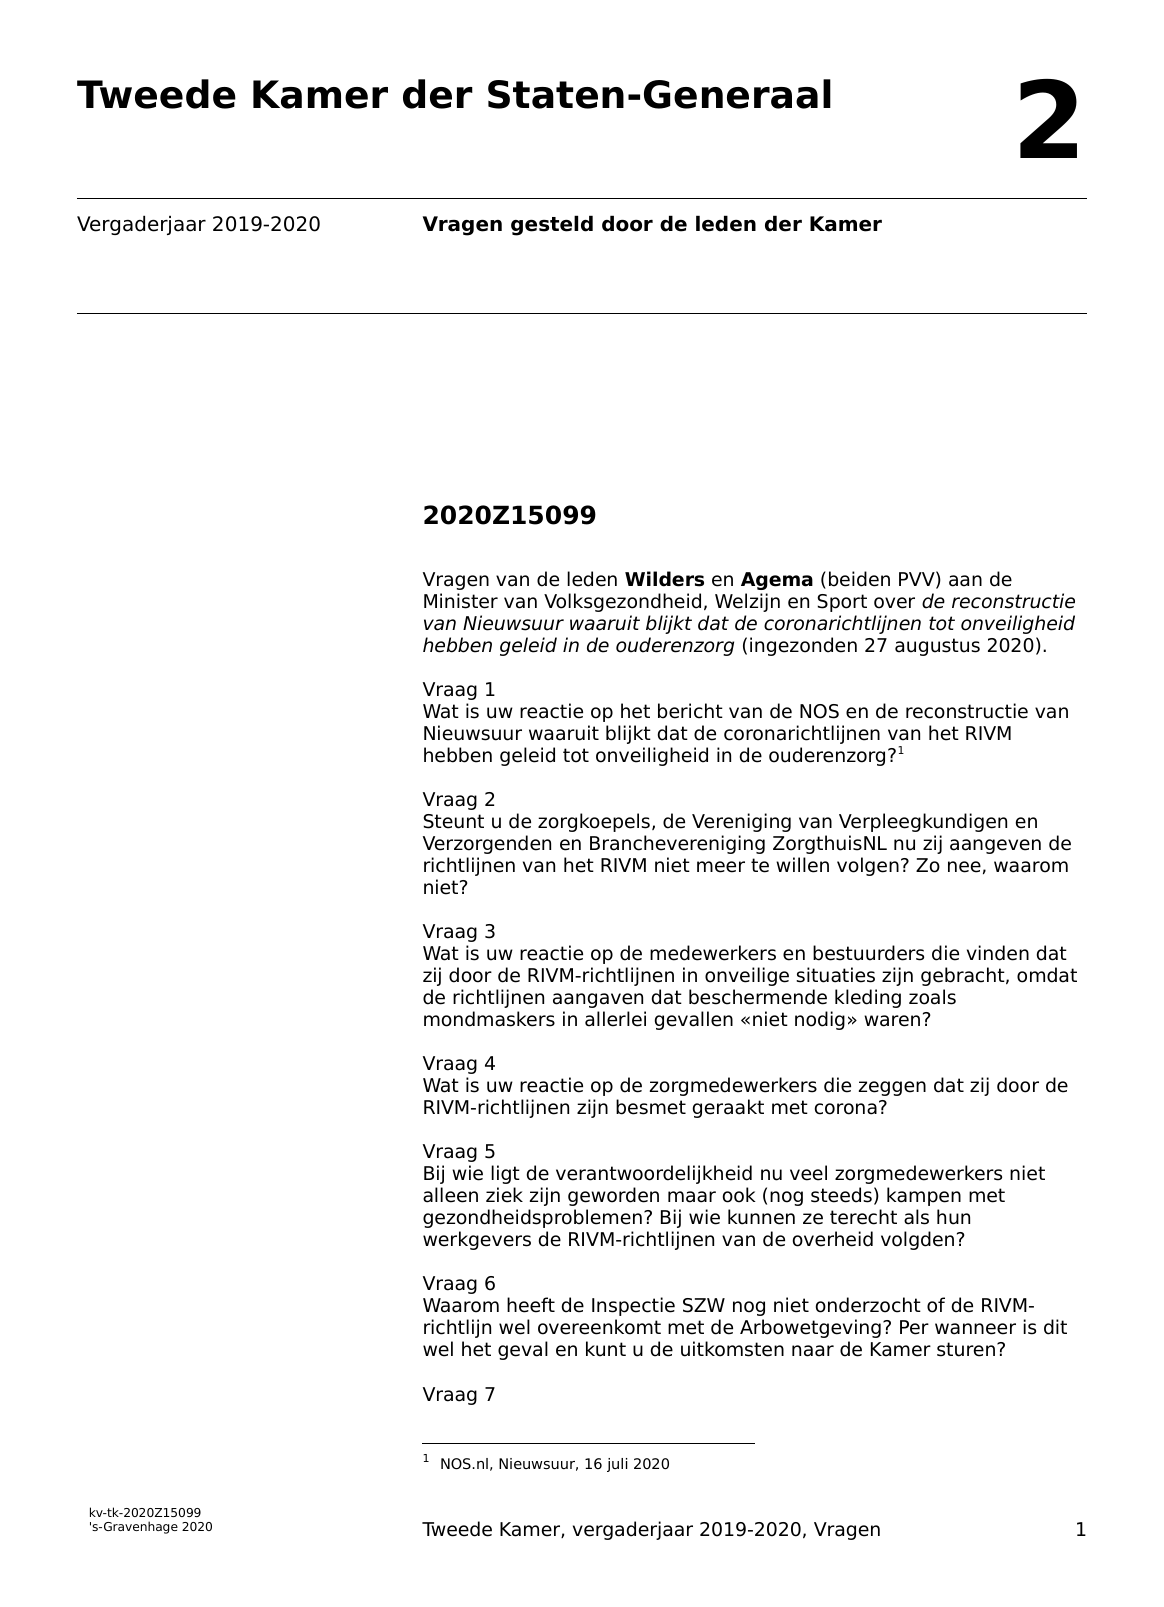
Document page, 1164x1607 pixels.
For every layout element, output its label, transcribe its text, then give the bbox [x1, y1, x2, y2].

text Steunt u de zorgkoepels, de Vereniging van Verpleegkundigen en Verzorgenden en Branchevereniging ZorgthuisNL nu zij aangeven de richtlijnen van het RIVM niet meer te willen volgen? Zo nee, waarom niet? [422, 811, 1087, 899]
text Vraag 3 [422, 921, 1087, 943]
text Vraag 5 [422, 1141, 1087, 1163]
text Vraag 4 [422, 1053, 1087, 1075]
text Bij wie ligt de verantwoordelijkheid nu veel zorgmedewerkers niet alleen ziek zijn geworden maar ook (nog steeds) kampen met gezondheidsproblemen? Bij wie kunnen ze terecht als hun werkgevers de RIVM-richtlijnen van de overheid volgden? [422, 1163, 1087, 1251]
table_header Tweede Kamer der Staten-Generaal [77, 59, 886, 198]
text Wat is uw reactie op de medewerkers en bestuurders die vinden dat zij door de RIVM-richtlijnen in onveilige situaties zijn gebracht, omdat de richtlijnen aangaven dat beschermende kleding zoals mondmaskers in allerlei gevallen «niet nodig» waren? [422, 943, 1087, 1031]
text Vraag 2 [422, 789, 1087, 811]
text Vraag 6 [422, 1273, 1087, 1295]
text kv-tk-2020Z15099 [88, 1506, 323, 1520]
text Wat is uw reactie op het bericht van de NOS en de reconstructie van Nieuwsuur waaruit blijkt dat de coronarichtlijnen van het RIVM hebben geleid tot onveiligheid in de ouderenzorg? [422, 701, 1087, 767]
text Vraag 7 [422, 1383, 1087, 1405]
text Vraag 1 [422, 679, 1087, 701]
text Vragen van de leden Wilders en Agema (beiden PVV) aan de Minister van Volksgezondheid, Welzijn en Sport over de reconstructie van Nieuwsuur waaruit blijkt dat de coronarichtlijnen tot onveiligheid hebben geleid in de ouderenzorg (ingezonden 27 augustus 2020). [422, 569, 1087, 657]
text 's-Gravenhage 2020 [88, 1520, 323, 1534]
table_cell Vergaderjaar 2019-2020 [77, 199, 422, 313]
table_cell Vragen gesteld door de leden der Kamer [422, 199, 1087, 313]
text 2020Z15099 [422, 501, 1087, 531]
text Waarom heeft de Inspectie SZW nog niet onderzocht of de RIVM-richtlijn wel overeenkomt met de Arbowetgeving? Per wanneer is dit wel het geval en kunt u de uitkomsten naar de Kamer sturen? [422, 1295, 1087, 1361]
text Wat is uw reactie op de zorgmedewerkers die zeggen dat zij door de RIVM-richtlijnen zijn besmet geraakt met corona? [422, 1075, 1087, 1119]
text NOS.nl, Nieuwsuur, 16 juli 2020 [422, 1452, 1087, 1474]
table_header 2 [886, 59, 1087, 198]
